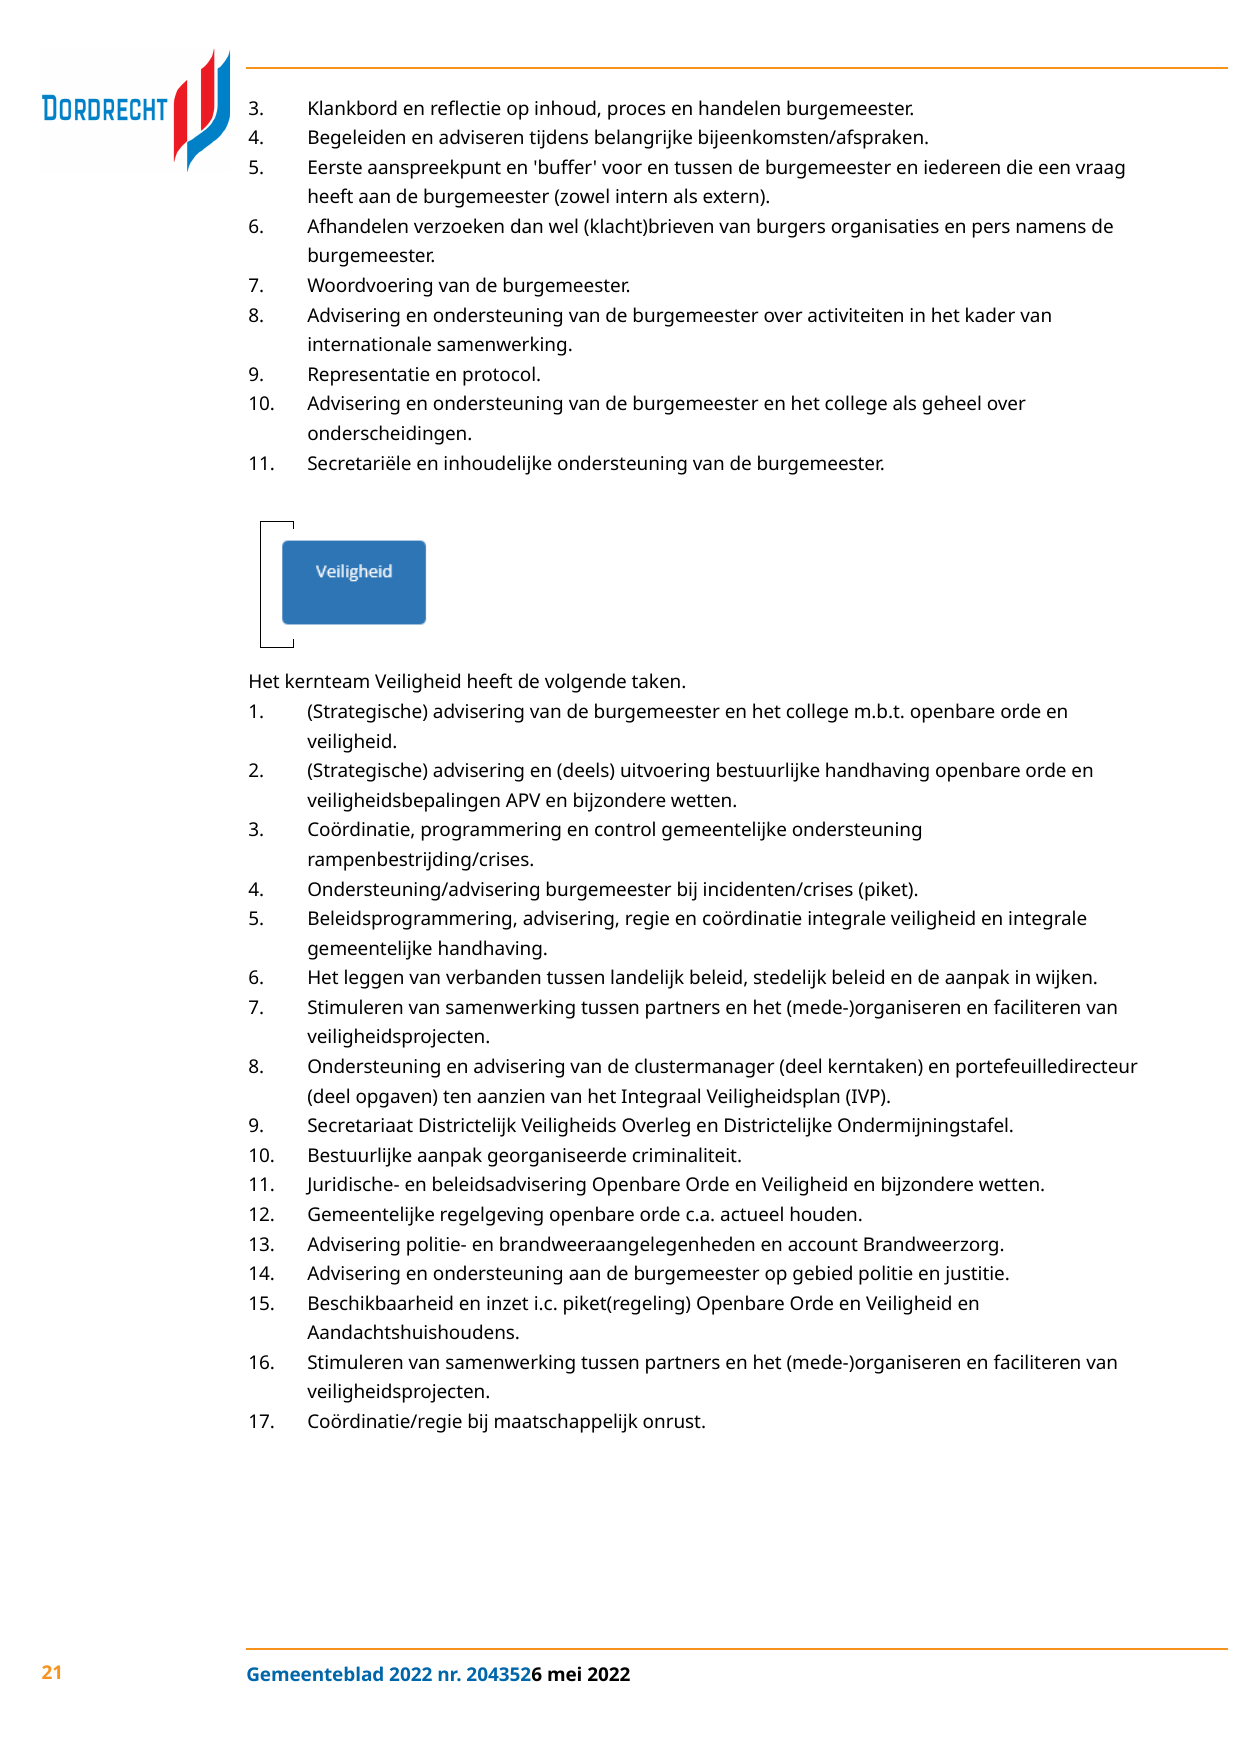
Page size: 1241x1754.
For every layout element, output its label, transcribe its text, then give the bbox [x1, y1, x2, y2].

list Ondersteuning/advisering burgemeester bij incidenten/crises (piket). [248, 876, 1152, 902]
picture [41, 47, 231, 172]
text Het kernteam Veiligheid heeft de volgende taken. [248, 669, 1152, 694]
list Advisering en ondersteuning van de burgemeester over activiteiten in het kader van internationale samenwerking. [248, 302, 1152, 357]
list Secretariaat Districtelijk Veiligheids Overleg en Districtelijke Ondermijningstafel. [248, 1112, 1152, 1138]
list Klankbord en reflectie op inhoud, proces en handelen burgemeester. [248, 95, 1152, 121]
list Eerste aanspreekpunt en 'buffer' voor en tussen de burgemeester en iedereen die een vraag heeft aan de burgemeester (zowel intern als extern). [248, 154, 1152, 209]
list Juridische- en beleidsadvisering Openbare Orde en Veiligheid en bijzondere wetten. [248, 1172, 1152, 1197]
list Afhandelen verzoeken dan wel (klacht)brieven van burgers organisaties en pers namens de burgemeester. [248, 213, 1152, 268]
list (Strategische) advisering van de burgemeester en het college m.b.t. openbare orde en veiligheid. [248, 698, 1152, 754]
list Secretariële en inhoudelijke ondersteuning van de burgemeester. [248, 450, 1152, 476]
list Gemeentelijke regelgeving openbare orde c.a. actueel houden. [248, 1201, 1152, 1227]
list Advisering en ondersteuning aan de burgemeester op gebied politie en justitie. [248, 1260, 1152, 1286]
list Representatie en protocol. [248, 361, 1152, 387]
list (Strategische) advisering en (deels) uitvoering bestuurlijke handhaving openbare orde en veiligheidsbepalingen APV en bijzondere wetten. [248, 757, 1152, 813]
list Ondersteuning en advisering van de clustermanager (deel kerntaken) en portefeuilledirecteur (deel opgaven) ten aanzien van het Integraal Veiligheidsplan (IVP). [248, 1053, 1152, 1109]
list Beleidsprogrammering, advisering, regie en coördinatie integrale veiligheid en integrale gemeentelijke handhaving. [248, 905, 1152, 961]
list Woordvoering van de burgemeester. [248, 272, 1152, 298]
list Bestuurlijke aanpak georganiseerde criminaliteit. [248, 1142, 1152, 1168]
list Stimuleren van samenwerking tussen partners en het (mede-)organiseren en faciliteren van veiligheidsprojecten. [248, 994, 1152, 1049]
list Beschikbaarheid en inzet i.c. piket(regeling) Openbare Orde en Veiligheid en Aandachtshuishoudens. [248, 1290, 1152, 1345]
list Het leggen van verbanden tussen landelijk beleid, stedelijk beleid en de aanpak in wijken. [248, 964, 1152, 990]
list Coördinatie, programmering en control gemeentelijke ondersteuning rampenbestrijding/crises. [248, 817, 1152, 872]
picture [268, 529, 447, 639]
list Coördinatie/regie bij maatschappelijk onrust. [248, 1408, 1152, 1434]
list Begeleiden en adviseren tijdens belangrijke bijeenkomsten/afspraken. [248, 124, 1152, 150]
list Advisering en ondersteuning van de burgemeester en het college als geheel over onderscheidingen. [248, 391, 1152, 446]
list Stimuleren van samenwerking tussen partners en het (mede-)organiseren en faciliteren van veiligheidsprojecten. [248, 1349, 1152, 1404]
list Advisering politie- en brandweeraangelegenheden en account Brandweerzorg. [248, 1231, 1152, 1257]
